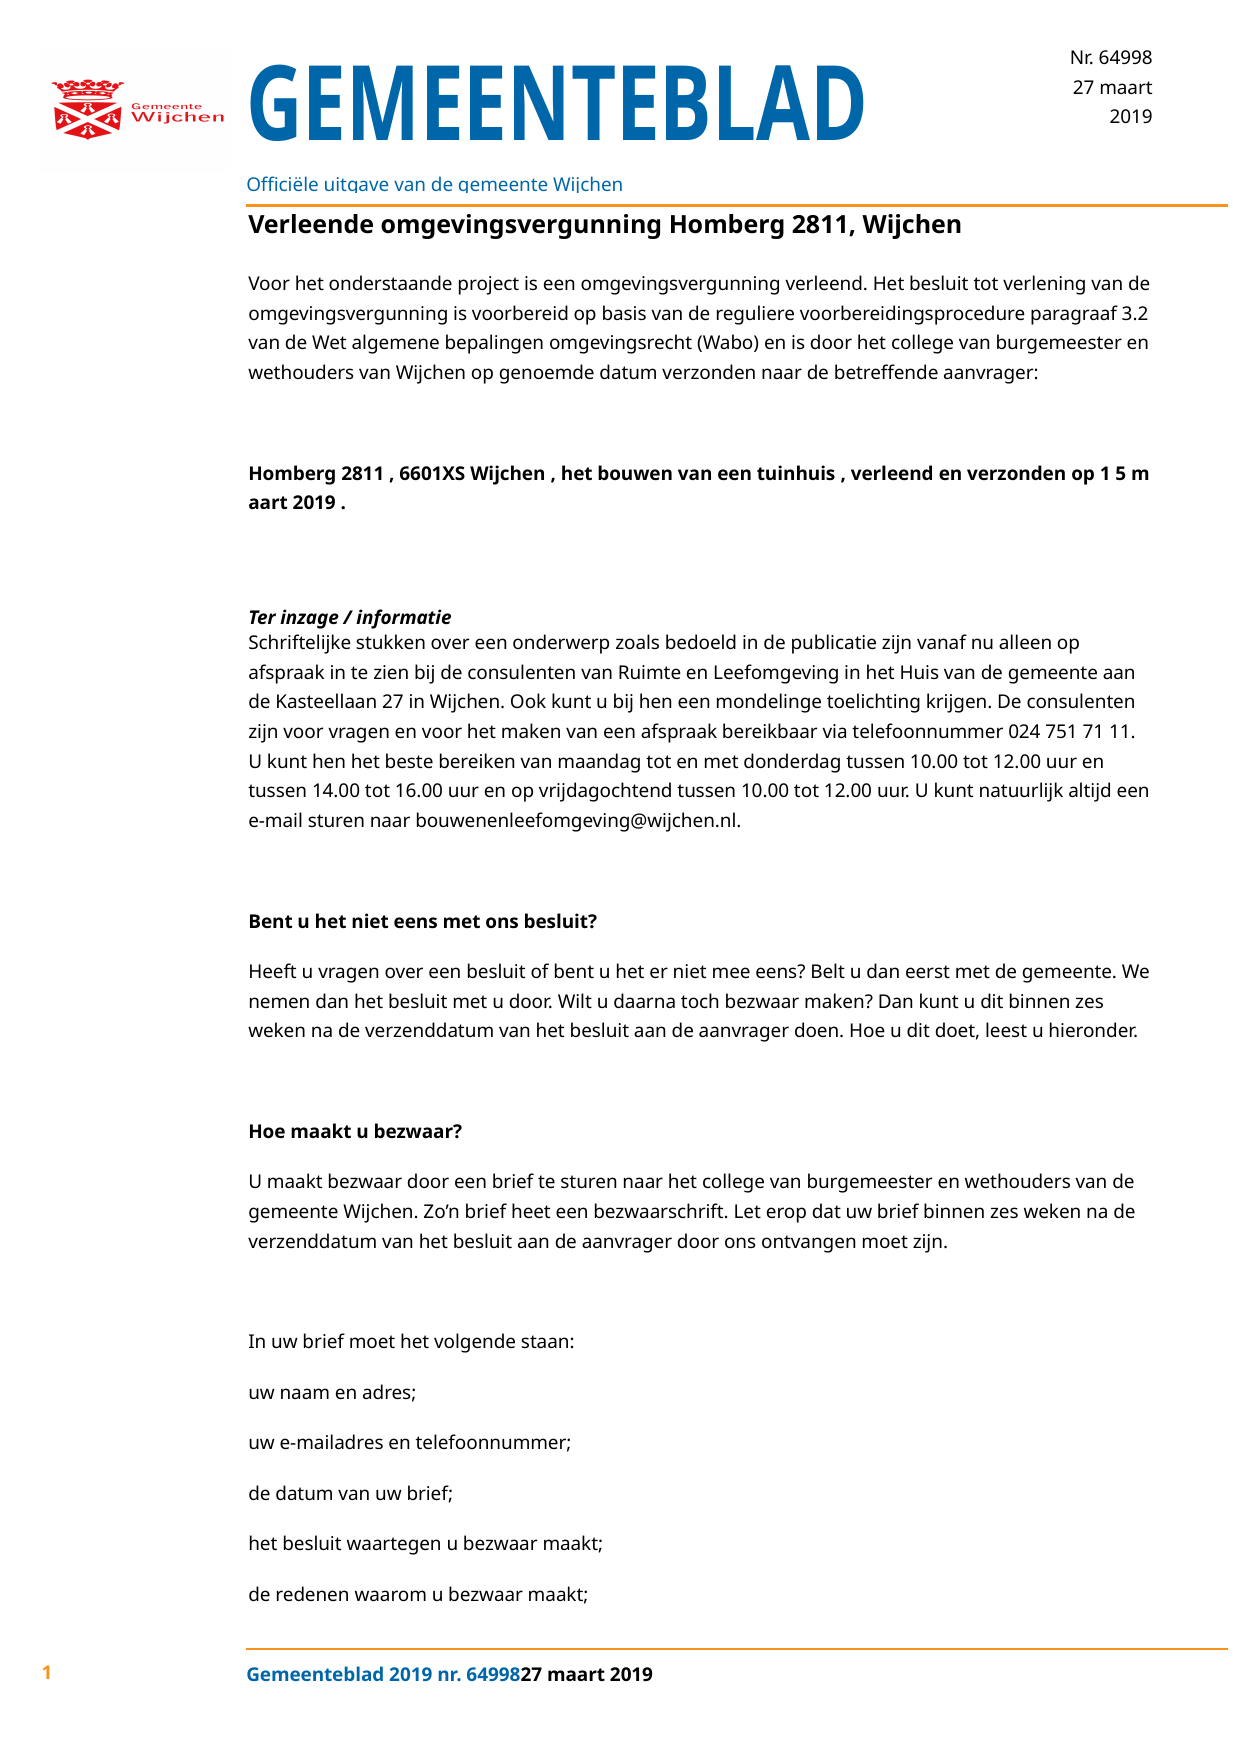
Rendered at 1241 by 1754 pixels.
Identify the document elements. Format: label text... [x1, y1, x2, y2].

text Homberg 2811 , 6601XS Wijchen , het bouwen van een tuinhuis , verleend en verzonden op 1 5 m aart 2019 . [248, 460, 1152, 515]
text de datum van uw brief; [248, 1480, 1152, 1506]
text uw e-mailadres en telefoonnummer; [248, 1429, 1152, 1455]
text Hoe maakt u bezwaar? [248, 1118, 1152, 1144]
text U maakt bezwaar door een brief te sturen naar het college van burgemeester en wethouders van de gemeente Wijchen. Zo’n brief heet een bezwaarschrift. Let erop dat uw brief binnen zes weken na de verzenddatum van het besluit aan de aanvrager door ons ontvangen moet zijn. [248, 1169, 1152, 1254]
text Ter inzage / informatie [248, 604, 1152, 629]
text het besluit waartegen u bezwaar maakt; [248, 1530, 1152, 1556]
picture [41, 47, 231, 172]
text Verleende omgevingsvergunning Homberg 2811, Wijchen [248, 207, 1152, 241]
text In uw brief moet het volgende staan: [248, 1329, 1152, 1354]
text de redenen waarom u bezwaar maakt; [248, 1581, 1152, 1607]
text Bent u het niet eens met ons besluit? [248, 908, 1152, 934]
text Voor het onderstaande project is een omgevingsvergunning verleend. Het besluit tot verlening van de omgevingsvergunning is voorbereid op basis van de reguliere voorbereidingsprocedure paragraaf 3.2 van de Wet algemene bepalingen omgevingsrecht (Wabo) en is door het college van burgemeester en wethouders van Wijchen op genoemde datum verzonden naar de betreffende aanvrager: [248, 270, 1152, 385]
text Heeft u vragen over een besluit of bent u het er niet mee eens? Belt u dan eerst met de gemeente. We nemen dan het besluit met u door. Wilt u daarna toch bezwaar maken? Dan kunt u dit binnen zes weken na de verzenddatum van het besluit aan de aanvrager doen. Hoe u dit doet, leest u hieronder. [248, 958, 1152, 1043]
text Schriftelijke stukken over een onderwerp zoals bedoeld in de publicatie zijn vanaf nu alleen op afspraak in te zien bij de consulenten van Ruimte en Leefomgeving in het Huis van de gemeente aan de Kasteellaan 27 in Wijchen. Ook kunt u bij hen een mondelinge toelichting krijgen. De consulenten zijn voor vragen en voor het maken van een afspraak bereikbaar via telefoonnummer 024 751 71 11. U kunt hen het beste bereiken van maandag tot en met donderdag tussen 10.00 tot 12.00 uur en tussen 14.00 tot 16.00 uur en op vrijdagochtend tussen 10.00 tot 12.00 uur. U kunt natuurlijk altijd een e-mail sturen naar bouwenenleefomgeving@wijchen.nl. [248, 629, 1152, 833]
text uw naam en adres; [248, 1379, 1152, 1405]
